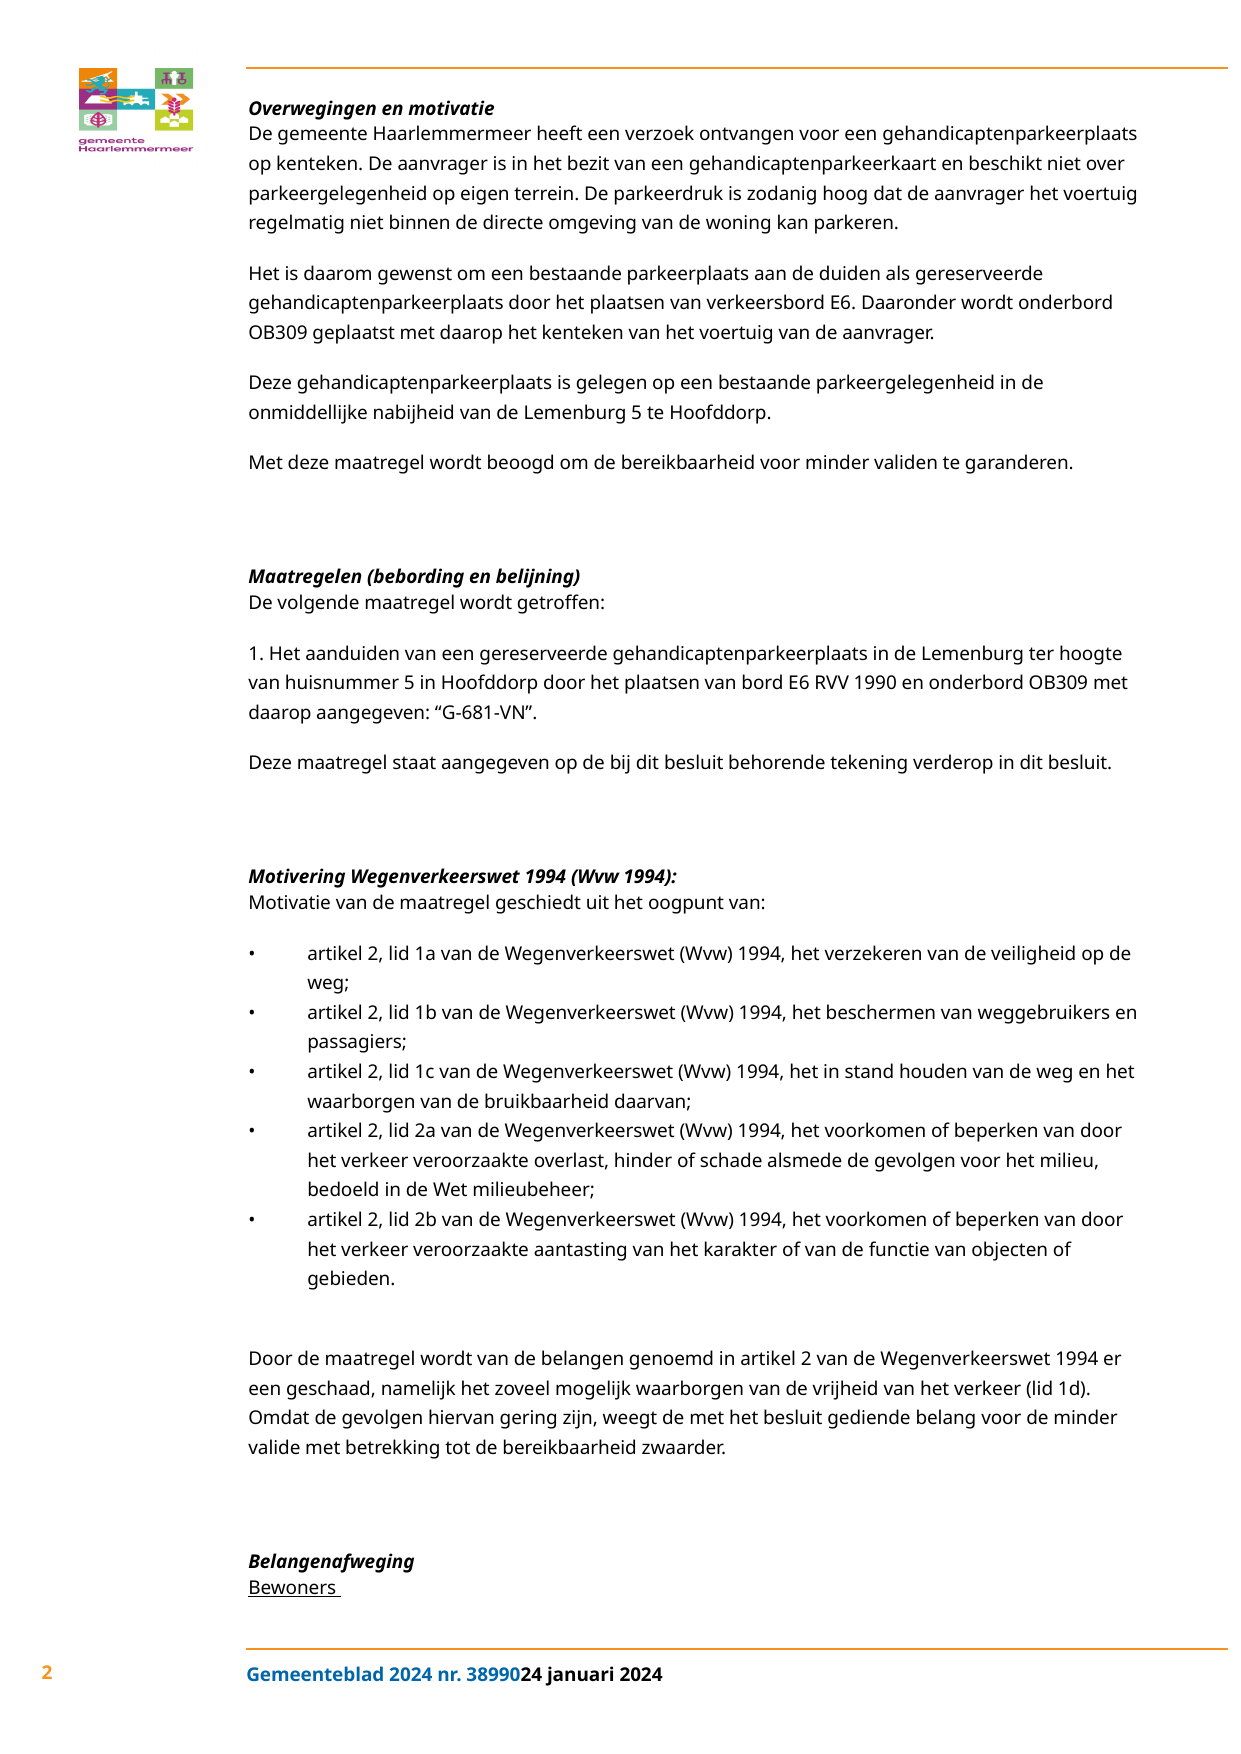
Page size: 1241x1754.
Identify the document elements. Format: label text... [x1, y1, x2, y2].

list artikel 2, lid 2b van de Wegenverkeerswet (Wvw) 1994, het voorkomen of beperken van door het verkeer veroorzaakte aantasting van het karakter of van de functie van objecten of gebieden. [248, 1206, 1152, 1291]
list artikel 2, lid 1c van de Wegenverkeerswet (Wvw) 1994, het in stand houden van de weg en het waarborgen van de bruikbaarheid daarvan; [248, 1058, 1152, 1113]
picture [41, 47, 231, 172]
text Deze maatregel staat aangegeven op de bij dit besluit behorende tekening verderop in dit besluit. [248, 749, 1152, 775]
list artikel 2, lid 1b van de Wegenverkeerswet (Wvw) 1994, het beschermen van weggebruikers en passagiers; [248, 999, 1152, 1054]
list artikel 2, lid 2a van de Wegenverkeerswet (Wvw) 1994, het voorkomen of beperken van door het verkeer veroorzaakte overlast, hinder of schade alsmede de gevolgen voor het milieu, bedoeld in de Wet milieubeheer; [248, 1117, 1152, 1202]
text Belangenafweging [248, 1548, 1152, 1574]
text Overwegingen en motivatie [248, 95, 1152, 121]
text Motivatie van de maatregel geschiedt uit het oogpunt van: [248, 889, 1152, 915]
text Met deze maatregel wordt beoogd om de bereikbaarheid voor minder validen te garanderen. [248, 449, 1152, 475]
text Bewoners [248, 1574, 1152, 1600]
text Deze gehandicaptenparkeerplaats is gelegen op een bestaande parkeergelegenheid in de onmiddellijke nabijheid van de Lemenburg 5 te Hoofddorp. [248, 369, 1152, 424]
text Het is daarom gewenst om een bestaande parkeerplaats aan de duiden als gereserveerde gehandicaptenparkeerplaats door het plaatsen van verkeersbord E6. Daaronder wordt onderbord OB309 geplaatst met daarop het kenteken van het voertuig van de aanvrager. [248, 260, 1152, 344]
text De gemeente Haarlemmermeer heeft een verzoek ontvangen voor een gehandicaptenparkeerplaats op kenteken. De aanvrager is in het bezit van een gehandicaptenparkeerkaart en beschikt niet over parkeergelegenheid op eigen terrein. De parkeerdruk is zodanig hoog dat de aanvrager het voertuig regelmatig niet binnen de directe omgeving van de woning kan parkeren. [248, 121, 1152, 235]
text De volgende maatregel wordt getroffen: [248, 589, 1152, 615]
text Door de maatregel wordt van de belangen genoemd in artikel 2 van de Wegenverkeerswet 1994 er een geschaad, namelijk het zoveel mogelijk waarborgen van de vrijheid van het verkeer (lid 1d). Omdat de gevolgen hiervan gering zijn, weegt de met het besluit gediende belang voor de minder valide met betrekking tot de bereikbaarheid zwaarder. [248, 1345, 1152, 1460]
text Motivering Wegenverkeerswet 1994 (Wvw 1994): [248, 864, 1152, 889]
text 1. Het aanduiden van een gereserveerde gehandicaptenparkeerplaats in de Lemenburg ter hoogte van huisnummer 5 in Hoofddorp door het plaatsen van bord E6 RVV 1990 en onderbord OB309 met daarop aangegeven: “G-681-VN”. [248, 640, 1152, 725]
text Maatregelen (bebording en belijning) [248, 564, 1152, 589]
list artikel 2, lid 1a van de Wegenverkeerswet (Wvw) 1994, het verzekeren van de veiligheid op de weg; [248, 940, 1152, 995]
